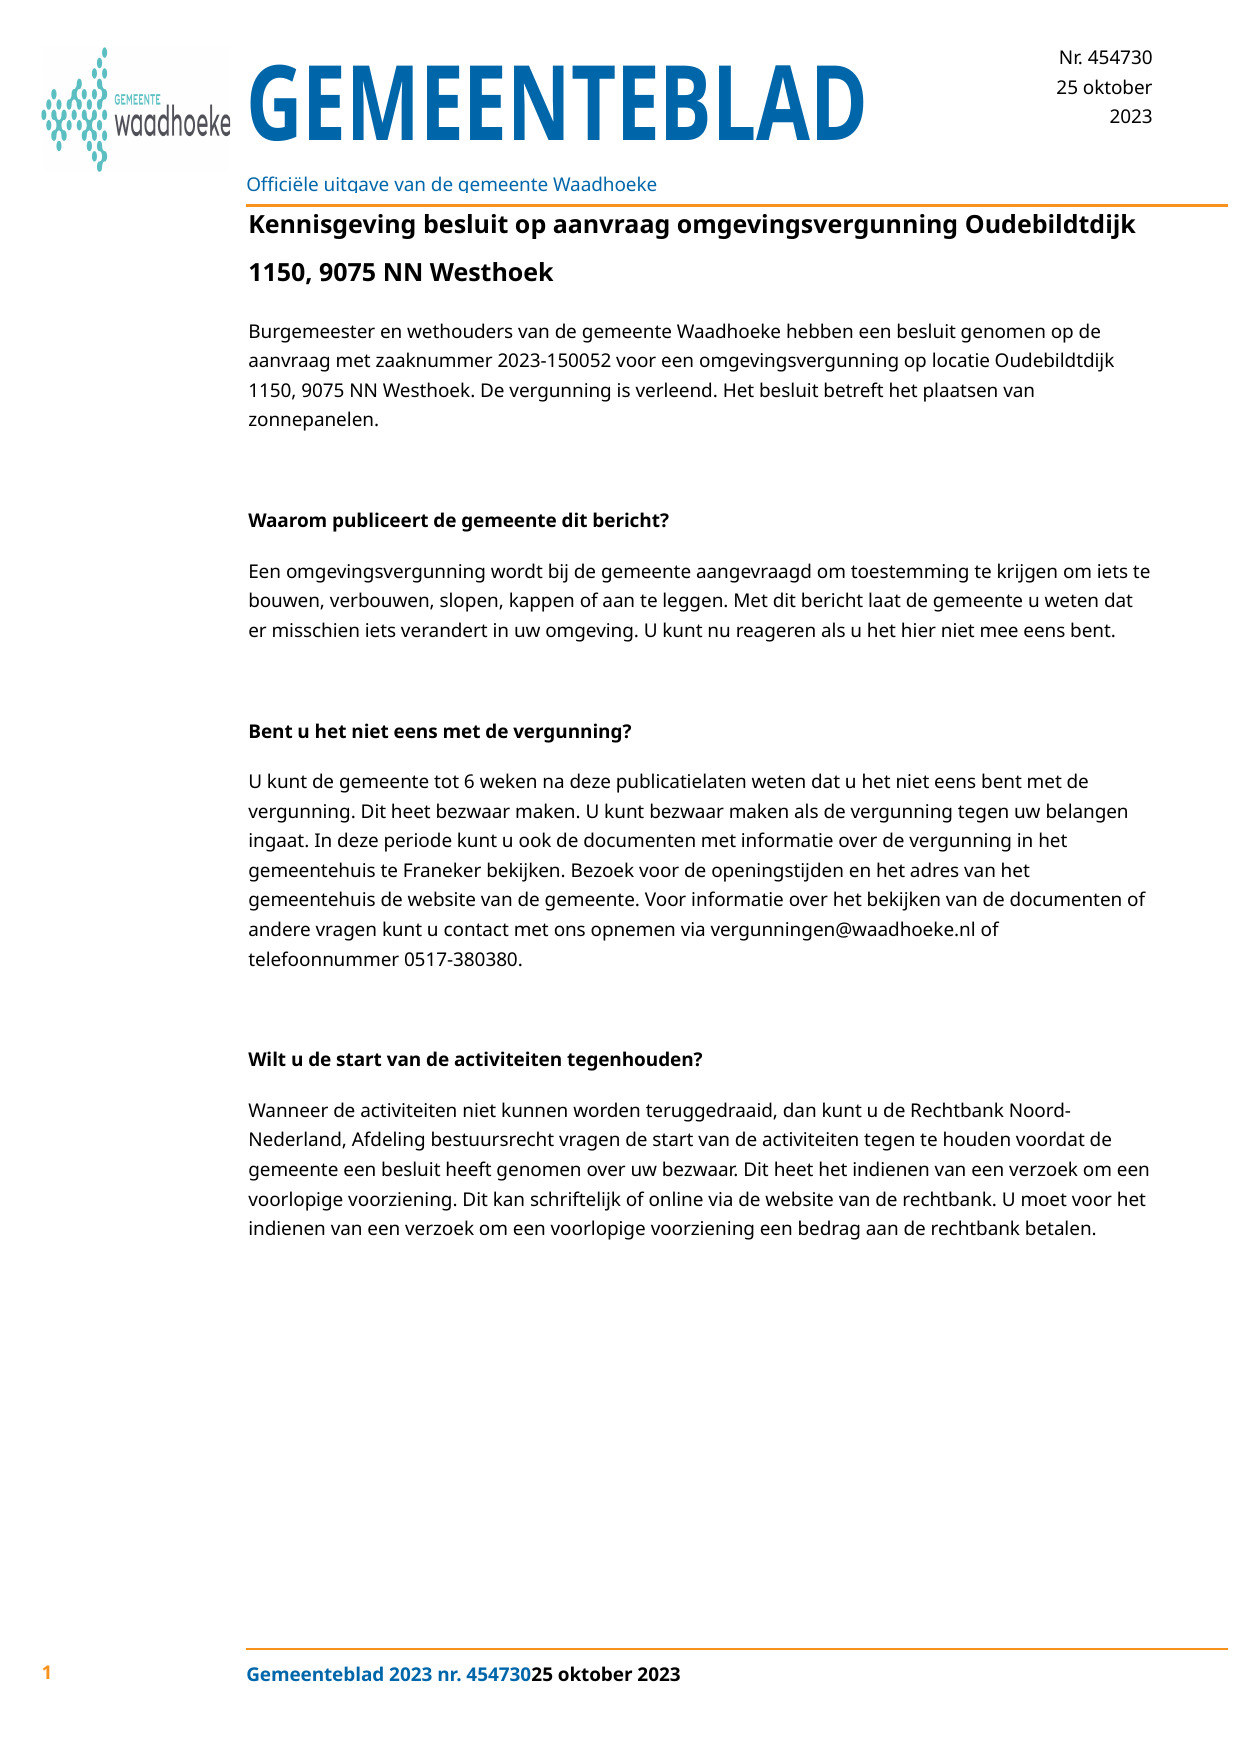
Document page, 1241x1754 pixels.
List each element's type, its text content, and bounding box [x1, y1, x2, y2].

picture [41, 47, 231, 172]
text Een omgevingsvergunning wordt bij de gemeente aangevraagd om toestemming te krijgen om iets te bouwen, verbouwen, slopen, kappen of aan te leggen. Met dit bericht laat de gemeente u weten dat er misschien iets verandert in uw omgeving. U kunt nu reageren als u het hier niet mee eens bent. [248, 558, 1152, 643]
text U kunt de gemeente tot 6 weken na deze publicatielaten weten dat u het niet eens bent met de vergunning. Dit heet bezwaar maken. U kunt bezwaar maken als de vergunning tegen uw belangen ingaat. In deze periode kunt u ook de documenten met informatie over de vergunning in het gemeentehuis te Franeker bekijken. Bezoek voor de openingstijden en het adres van het gemeentehuis de website van de gemeente. Voor informatie over het bekijken van de documenten of andere vragen kunt u contact met ons opnemen via vergunningen@waadhoeke.nl of telefoonnummer 0517-380380. [248, 768, 1152, 972]
text Wanneer de activiteiten niet kunnen worden teruggedraaid, dan kunt u de Rechtbank Noord-Nederland, Afdeling bestuursrecht vragen de start van de activiteiten tegen te houden voordat de gemeente een besluit heeft genomen over uw bezwaar. Dit heet het indienen van een verzoek om een voorlopige voorziening. Dit kan schriftelijk of online via de website van de rechtbank. U moet voor het indienen van een verzoek om een voorlopige voorziening een bedrag aan de rechtbank betalen. [248, 1097, 1152, 1241]
text Bent u het niet eens met de vergunning? [248, 718, 1152, 744]
text Burgemeester en wethouders van de gemeente Waadhoeke hebben een besluit genomen op de aanvraag met zaaknummer 2023-150052 voor een omgevingsvergunning op locatie Oudebildtdijk 1150, 9075 NN Westhoek. De vergunning is verleend. Het besluit betreft het plaatsen van zonnepanelen. [248, 318, 1152, 432]
text Wilt u de start van de activiteiten tegenhouden? [248, 1047, 1152, 1072]
text Waarom publiceert de gemeente dit bericht? [248, 507, 1152, 533]
text Kennisgeving besluit op aanvraag omgevingsvergunning Oudebildtdijk 1150, 9075 NN Westhoek [248, 207, 1152, 288]
